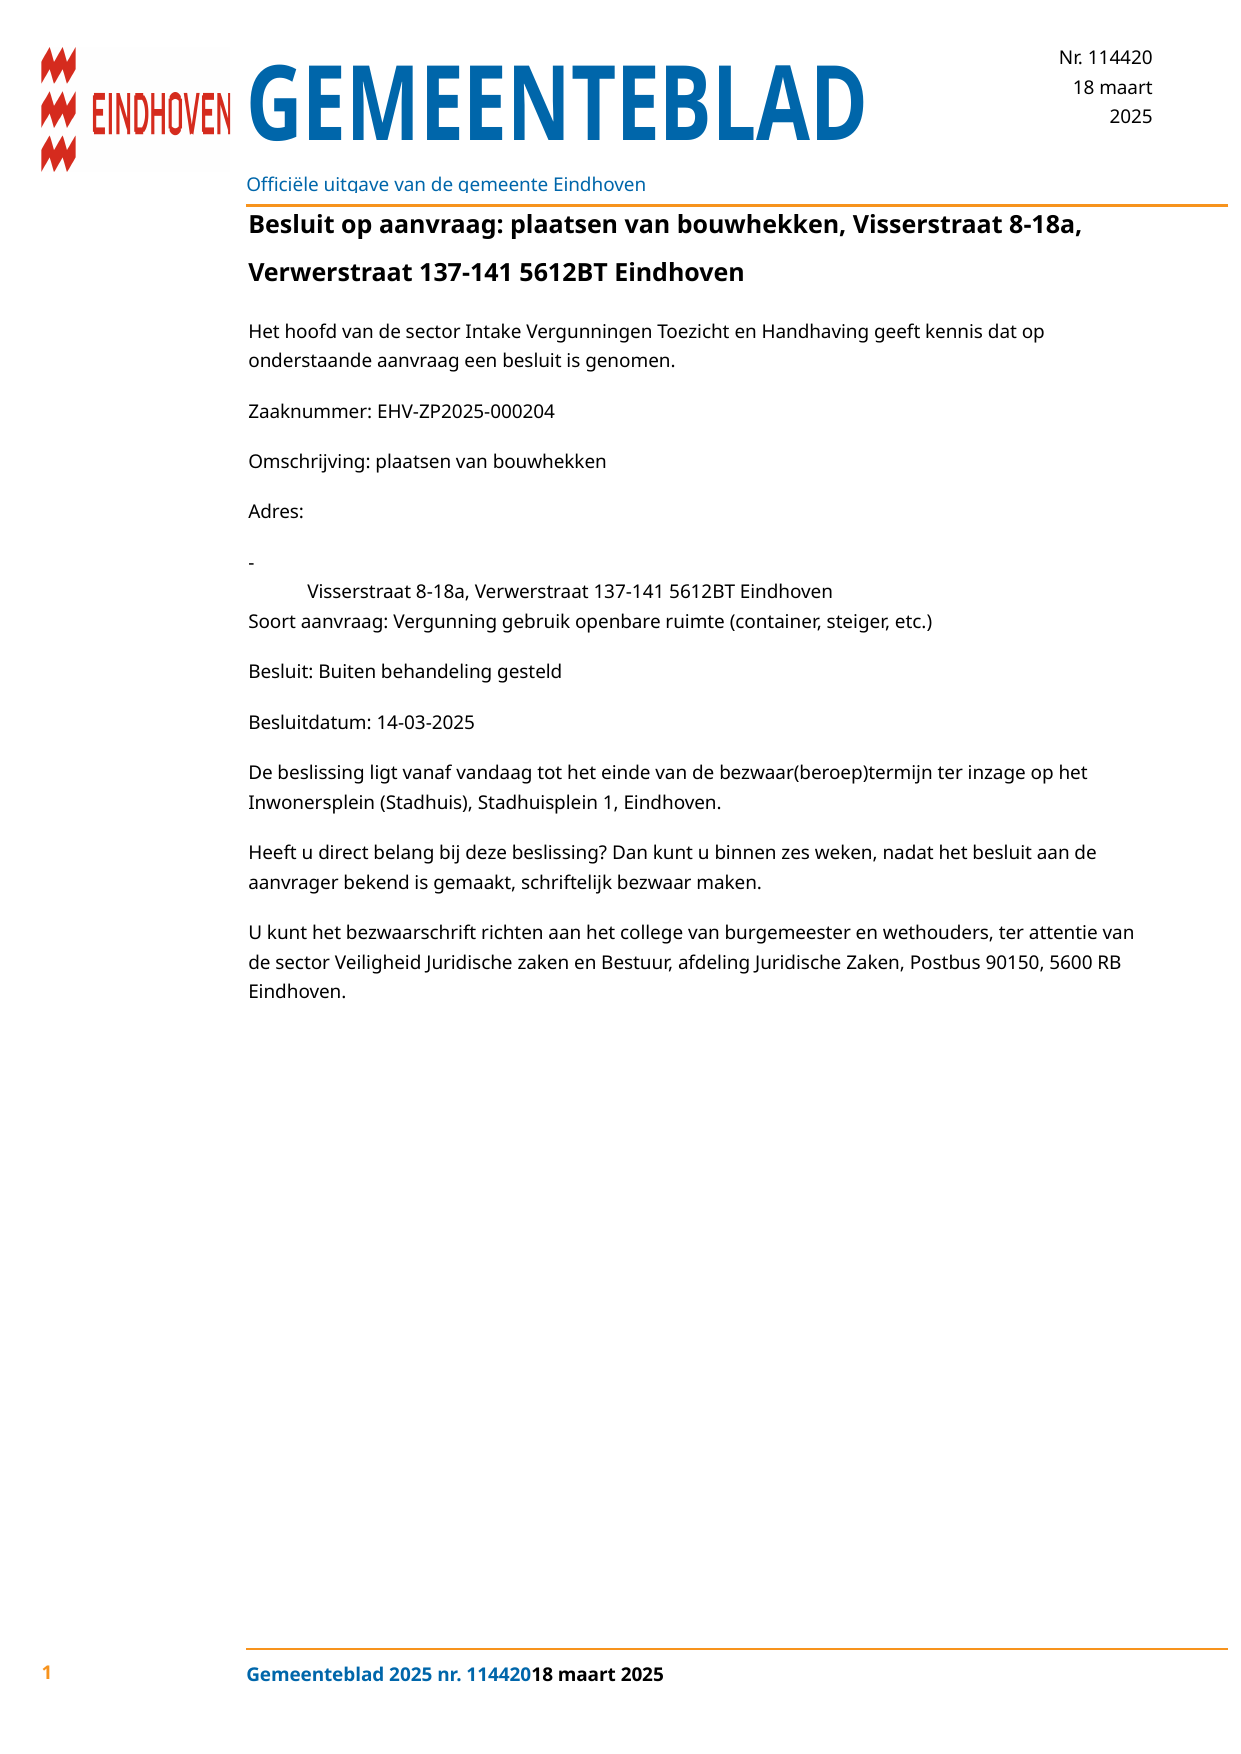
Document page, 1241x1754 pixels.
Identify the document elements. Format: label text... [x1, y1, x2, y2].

text Het hoofd van de sector Intake Vergunningen Toezicht en Handhaving geeft kennis dat op onderstaande aanvraag een besluit is genomen. [248, 318, 1152, 373]
text Heeft u direct belang bij deze beslissing? Dan kunt u binnen zes weken, nadat het besluit aan de aanvrager bekend is gemaakt, schriftelijk bezwaar maken. [248, 839, 1152, 895]
text Besluit op aanvraag: plaatsen van bouwhekken, Visserstraat 8-18a, Verwerstraat 137-141 5612BT Eindhoven [248, 207, 1152, 288]
text Adres: [248, 499, 1152, 524]
text Besluit: Buiten behandeling gesteld [248, 659, 1152, 684]
text U kunt het bezwaarschrift richten aan het college van burgemeester en wethouders, ter attentie van de sector Veiligheid Juridische zaken en Bestuur, afdeling Juridische Zaken, Postbus 90150, 5600 RB Eindhoven. [248, 919, 1152, 1004]
text Omschrijving: plaatsen van bouwhekken [248, 448, 1152, 474]
list Visserstraat 8-18a, Verwerstraat 137-141 5612BT Eindhoven [248, 579, 1152, 604]
text Soort aanvraag: Vergunning gebruik openbare ruimte (container, steiger, etc.) [248, 608, 1152, 634]
text De beslissing ligt vanaf vandaag tot het einde van de bezwaar(beroep)termijn ter inzage op het Inwonersplein (Stadhuis), Stadhuisplein 1, Eindhoven. [248, 759, 1152, 815]
text Besluitdatum: 14-03-2025 [248, 709, 1152, 735]
text Zaaknummer: EHV-ZP2025-000204 [248, 398, 1152, 424]
picture [41, 47, 231, 172]
